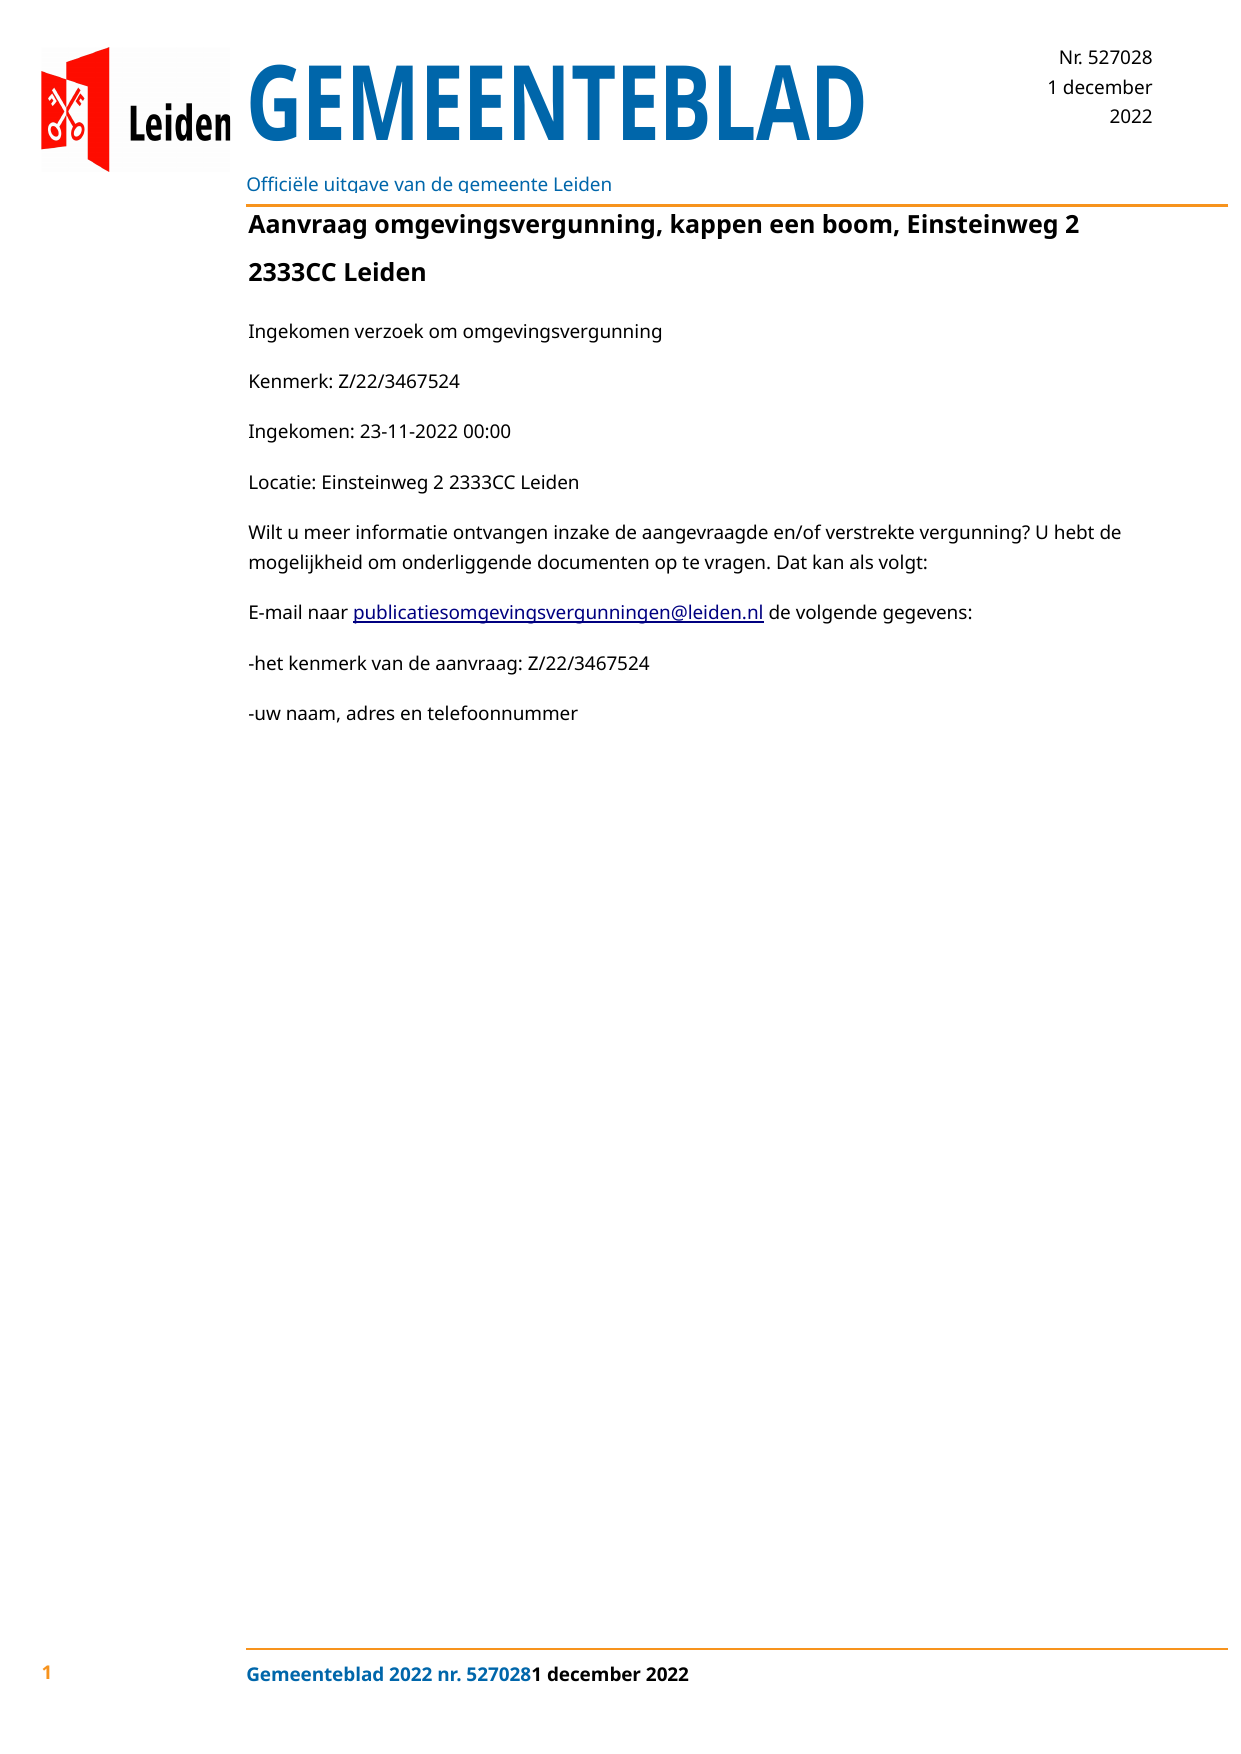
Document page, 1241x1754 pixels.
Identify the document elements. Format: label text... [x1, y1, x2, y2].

text Locatie: Einsteinweg 2 2333CC Leiden [248, 469, 1152, 495]
text Wilt u meer informatie ontvangen inzake de aangevraagde en/of verstrekte vergunning? U hebt de mogelijkheid om onderliggende documenten op te vragen. Dat kan als volgt: [248, 519, 1152, 575]
text -uw naam, adres en telefoonnummer [248, 700, 1152, 726]
text Kenmerk: Z/22/3467524 [248, 368, 1152, 394]
text -het kenmerk van de aanvraag: Z/22/3467524 [248, 650, 1152, 676]
text Ingekomen: 23-11-2022 00:00 [248, 419, 1152, 444]
text Aanvraag omgevingsvergunning, kappen een boom, Einsteinweg 2 2333CC Leiden [248, 207, 1152, 288]
text Ingekomen verzoek om omgevingsvergunning [248, 318, 1152, 344]
picture [41, 47, 231, 172]
text E-mail naar publicatiesomgevingsvergunningen@leiden.nl de volgende gegevens: [248, 599, 1152, 625]
